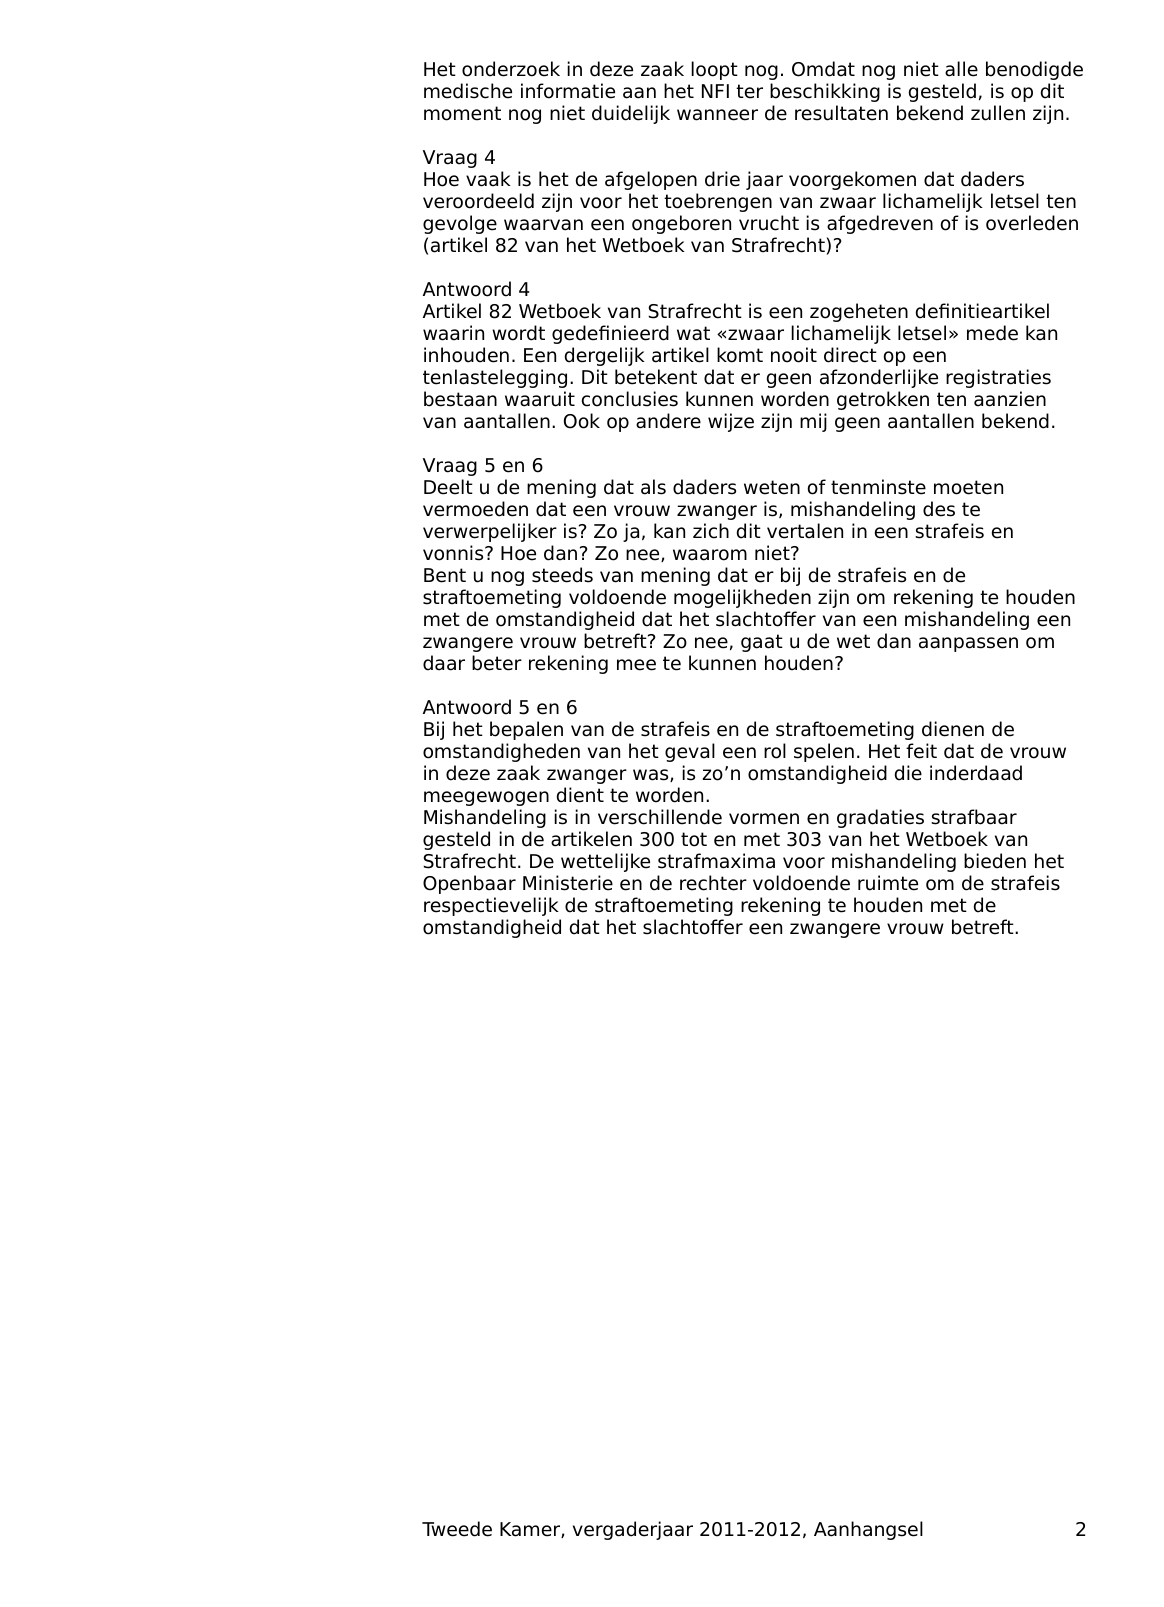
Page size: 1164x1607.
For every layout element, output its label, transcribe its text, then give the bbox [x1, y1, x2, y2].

text Antwoord 5 en 6 [422, 697, 1087, 719]
text Bent u nog steeds van mening dat er bij de strafeis en de straftoemeting voldoende mogelijkheden zijn om rekening te houden met de omstandigheid dat het slachtoffer van een mishandeling een zwangere vrouw betreft? Zo nee, gaat u de wet dan aanpassen om daar beter rekening mee te kunnen houden? [422, 565, 1087, 675]
text Vraag 4 [422, 147, 1087, 169]
text Artikel 82 Wetboek van Strafrecht is een zogeheten definitieartikel waarin wordt gedefinieerd wat «zwaar lichamelijk letsel» mede kan inhouden. Een dergelijk artikel komt nooit direct op een tenlastelegging. Dit betekent dat er geen afzonderlijke registraties bestaan waaruit conclusies kunnen worden getrokken ten aanzien van aantallen. Ook op andere wijze zijn mij geen aantallen bekend. [422, 301, 1087, 433]
text Antwoord 4 [422, 279, 1087, 301]
text Bij het bepalen van de strafeis en de straftoemeting dienen de omstandigheden van het geval een rol spelen. Het feit dat de vrouw in deze zaak zwanger was, is zo’n omstandigheid die inderdaad meegewogen dient te worden. [422, 719, 1087, 807]
text Deelt u de mening dat als daders weten of tenminste moeten vermoeden dat een vrouw zwanger is, mishandeling des te verwerpelijker is? Zo ja, kan zich dit vertalen in een strafeis en vonnis? Hoe dan? Zo nee, waarom niet? [422, 477, 1087, 565]
text Hoe vaak is het de afgelopen drie jaar voorgekomen dat daders veroordeeld zijn voor het toebrengen van zwaar lichamelijk letsel ten gevolge waarvan een ongeboren vrucht is afgedreven of is overleden (artikel 82 van het Wetboek van Strafrecht)? [422, 169, 1087, 257]
text Het onderzoek in deze zaak loopt nog. Omdat nog niet alle benodigde medische informatie aan het NFI ter beschikking is gesteld, is op dit moment nog niet duidelijk wanneer de resultaten bekend zullen zijn. [422, 59, 1087, 125]
text Vraag 5 en 6 [422, 455, 1087, 477]
text Mishandeling is in verschillende vormen en gradaties strafbaar gesteld in de artikelen 300 tot en met 303 van het Wetboek van Strafrecht. De wettelijke strafmaxima voor mishandeling bieden het Openbaar Ministerie en de rechter voldoende ruimte om de strafeis respectievelijk de straftoemeting rekening te houden met de omstandigheid dat het slachtoffer een zwangere vrouw betreft. [422, 807, 1087, 939]
